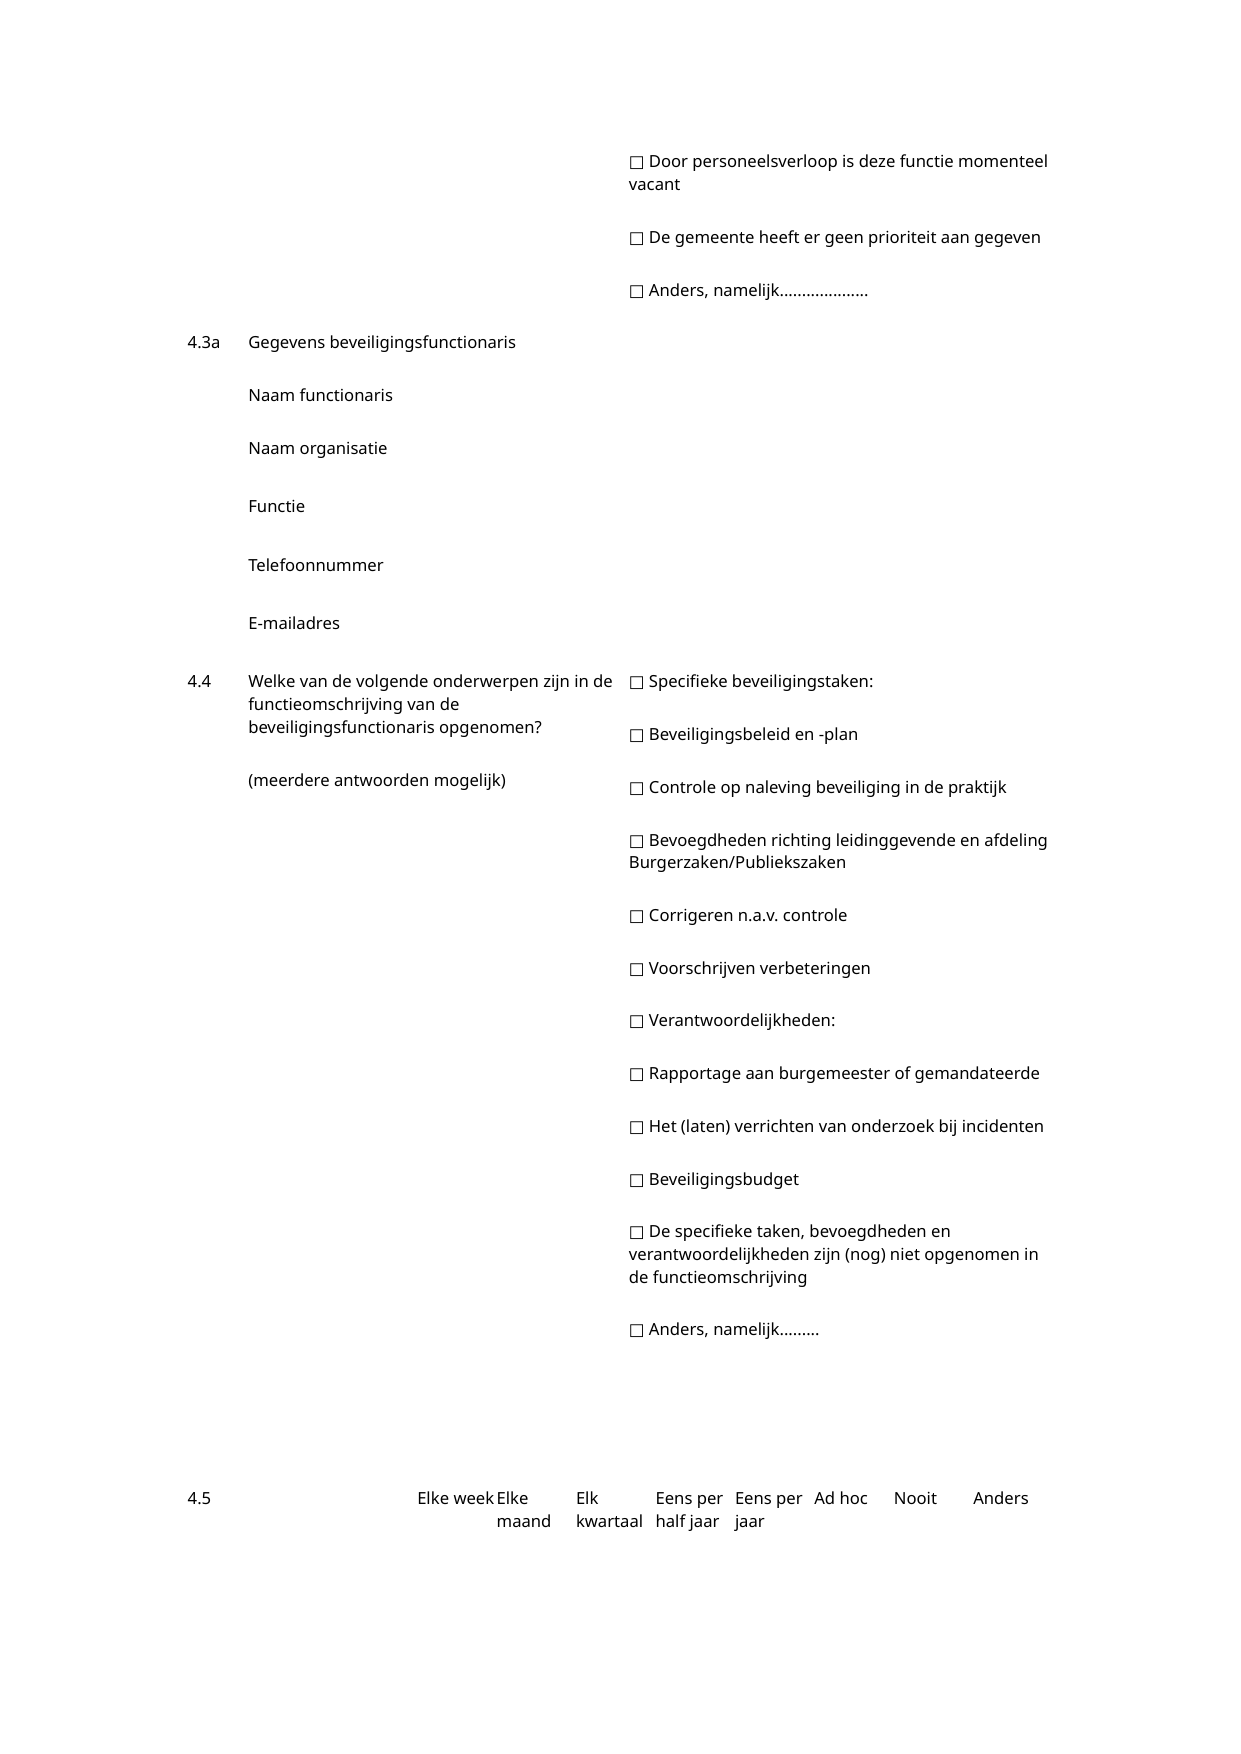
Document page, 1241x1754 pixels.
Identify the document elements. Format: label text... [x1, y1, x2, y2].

table_header Elke week [417, 1487, 496, 1562]
table_header Elk kwartaal [576, 1487, 655, 1562]
table_cell [629, 553, 1053, 612]
table_cell Welke van de volgende onderwerpen zijn in de functieomschrijving van de beveiligingsfunctionaris opgenomen? (meerdere antwoorden mogelijk) [248, 670, 629, 1371]
table_cell [629, 495, 1053, 553]
table_header [248, 150, 629, 331]
table_cell [188, 495, 248, 553]
table_header □ Door personeelsverloop is deze functie momenteel vacant □ De gemeente heeft er geen prioriteit aan gegeven □ Anders, namelijk.................... [629, 150, 1053, 331]
table_header Eens per jaar [735, 1487, 814, 1562]
table_header Eens per half jaar [655, 1487, 735, 1562]
table_cell [629, 612, 1053, 670]
table_cell □ Specifieke beveiligingstaken: □ Beveiligingsbeleid en -plan □ Controle op naleving beveiliging in de praktijk □ Bevoegdheden richting leidinggevende en afdeling Burgerzaken/Publiekszaken □ Corrigeren n.a.v. controle □ Voorschrijven verbeteringen □ Verantwoordelijkheden: □ Rapportage aan burgemeester of gemandateerde □ Het (laten) verrichten van onderzoek bij incidenten □ Beveiligingsbudget □ De specifieke taken, bevoegdheden en verantwoordelijkheden zijn (nog) niet opgenomen in de functieomschrijving □ Anders, namelijk......... [629, 670, 1053, 1371]
table_header Anders [973, 1487, 1053, 1562]
table_header Ad hoc [814, 1487, 894, 1562]
table_cell [188, 436, 248, 495]
table_cell E-mailadres [248, 612, 629, 670]
table_cell Gegevens beveiligingsfunctionaris Naam functionaris [248, 331, 629, 436]
table_cell 4.3a [188, 331, 248, 436]
table_cell 4.4 [188, 670, 248, 1371]
table_cell Telefoonnummer [248, 553, 629, 612]
table_header 4.5 [188, 1487, 417, 1562]
table_header Nooit [894, 1487, 973, 1562]
table_cell [188, 553, 248, 612]
table_header [188, 150, 248, 331]
table_cell [629, 331, 1053, 436]
table_cell [629, 436, 1053, 495]
table_cell [188, 612, 248, 670]
table_cell Naam organisatie [248, 436, 629, 495]
table_cell Functie [248, 495, 629, 553]
table_header Elke maand [496, 1487, 576, 1562]
